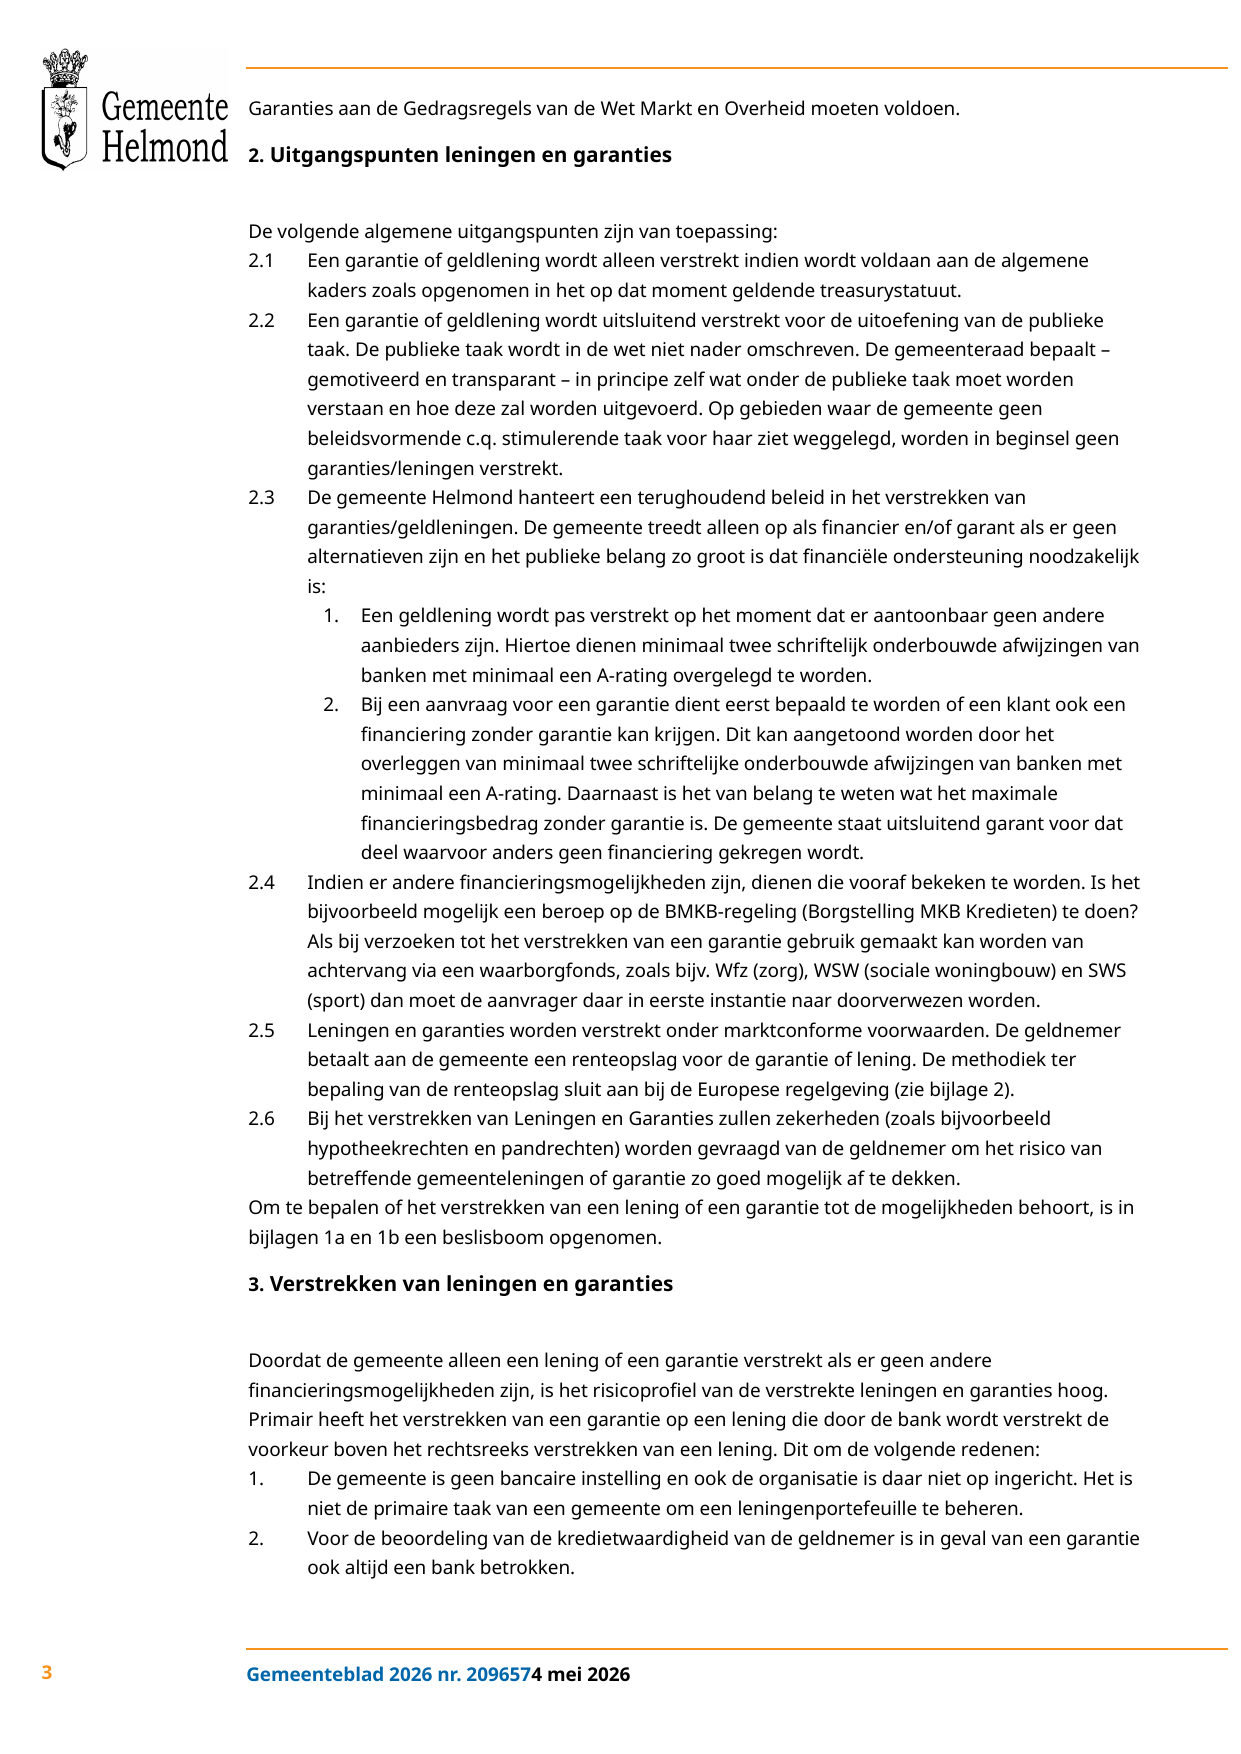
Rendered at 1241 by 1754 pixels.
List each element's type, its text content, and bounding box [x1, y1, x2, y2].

list Leningen en garanties worden verstrekt onder marktconforme voorwaarden. De geldnemer betaalt aan de gemeente een renteopslag voor de garantie of lening. De methodiek ter bepaling van de renteopslag sluit aan bij de Europese regelgeving (zie bijlage 2). [248, 1017, 1152, 1102]
list Een garantie of geldlening wordt alleen verstrekt indien wordt voldaan aan de algemene kaders zoals opgenomen in het op dat moment geldende treasurystatuut. [248, 248, 1152, 303]
text 3. Verstrekken van leningen en garanties [248, 1269, 1152, 1298]
text Doordat de gemeente alleen een lening of een garantie verstrekt als er geen andere financieringsmogelijkheden zijn, is het risicoprofiel van de verstrekte leningen en garanties hoog. Primair heeft het verstrekken van een garantie op een lening die door de bank wordt verstrekt de voorkeur boven het rechtsreeks verstrekken van een lening. Dit om de volgende redenen: [248, 1347, 1152, 1462]
text De volgende algemene uitgangspunten zijn van toepassing: [248, 218, 1152, 244]
list Een garantie of geldlening wordt uitsluitend verstrekt voor de uitoefening van de publieke taak. De publieke taak wordt in de wet niet nader omschreven. De gemeenteraad bepaalt – gemotiveerd en transparant – in principe zelf wat onder de publieke taak moet worden verstaan en hoe deze zal worden uitgevoerd. Op gebieden waar de gemeente geen beleidsvormende c.q. stimulerende taak voor haar ziet weggelegd, worden in beginsel geen garanties/leningen verstrekt. [248, 307, 1152, 481]
text Garanties aan de Gedragsregels van de Wet Markt en Overheid moeten voldoen. [248, 95, 1152, 121]
list Indien er andere financieringsmogelijkheden zijn, dienen die vooraf bekeken te worden. Is het bijvoorbeeld mogelijk een beroep op de BMKB-regeling (Borgstelling MKB Kredieten) te doen? Als bij verzoeken tot het verstrekken van een garantie gebruik gemaakt kan worden van achtervang via een waarborgfonds, zoals bijv. Wfz (zorg), WSW (sociale woningbouw) en SWS (sport) dan moet de aanvrager daar in eerste instantie naar doorverwezen worden. [248, 869, 1152, 1013]
list Een geldlening wordt pas verstrekt op het moment dat er aantoonbaar geen andere aanbieders zijn. Hiertoe dienen minimaal twee schriftelijk onderbouwde afwijzingen van banken met minimaal een A-rating overgelegd te worden. [323, 603, 1152, 688]
text Om te bepalen of het verstrekken van een lening of een garantie tot de mogelijkheden behoort, is in bijlagen 1a en 1b een beslisboom opgenomen. [248, 1194, 1152, 1250]
list Bij een aanvraag voor een garantie dient eerst bepaald te worden of een klant ook een financiering zonder garantie kan krijgen. Dit kan aangetoond worden door het overleggen van minimaal twee schriftelijke onderbouwde afwijzingen van banken met minimaal een A-rating. Daarnaast is het van belang te weten wat het maximale financieringsbedrag zonder garantie is. De gemeente staat uitsluitend garant voor dat deel waarvoor anders geen financiering gekregen wordt. [323, 691, 1152, 865]
list Voor de beoordeling van de kredietwaardigheid van de geldnemer is in geval van een garantie ook altijd een bank betrokken. [248, 1525, 1152, 1580]
picture [41, 47, 231, 172]
list Bij het verstrekken van Leningen en Garanties zullen zekerheden (zoals bijvoorbeeld hypotheekrechten en pandrechten) worden gevraagd van de geldnemer om het risico van betreffende gemeenteleningen of garantie zo goed mogelijk af te dekken. [248, 1106, 1152, 1191]
list De gemeente Helmond hanteert een terughoudend beleid in het verstrekken van garanties/geldleningen. De gemeente treedt alleen op als financier en/of garant als er geen alternatieven zijn en het publieke belang zo groot is dat financiële ondersteuning noodzakelijk is: [248, 484, 1152, 599]
list De gemeente is geen bancaire instelling en ook de organisatie is daar niet op ingericht. Het is niet de primaire taak van een gemeente om een leningenportefeuille te beheren. [248, 1466, 1152, 1521]
text 2. Uitgangspunten leningen en garanties [248, 140, 1152, 169]
